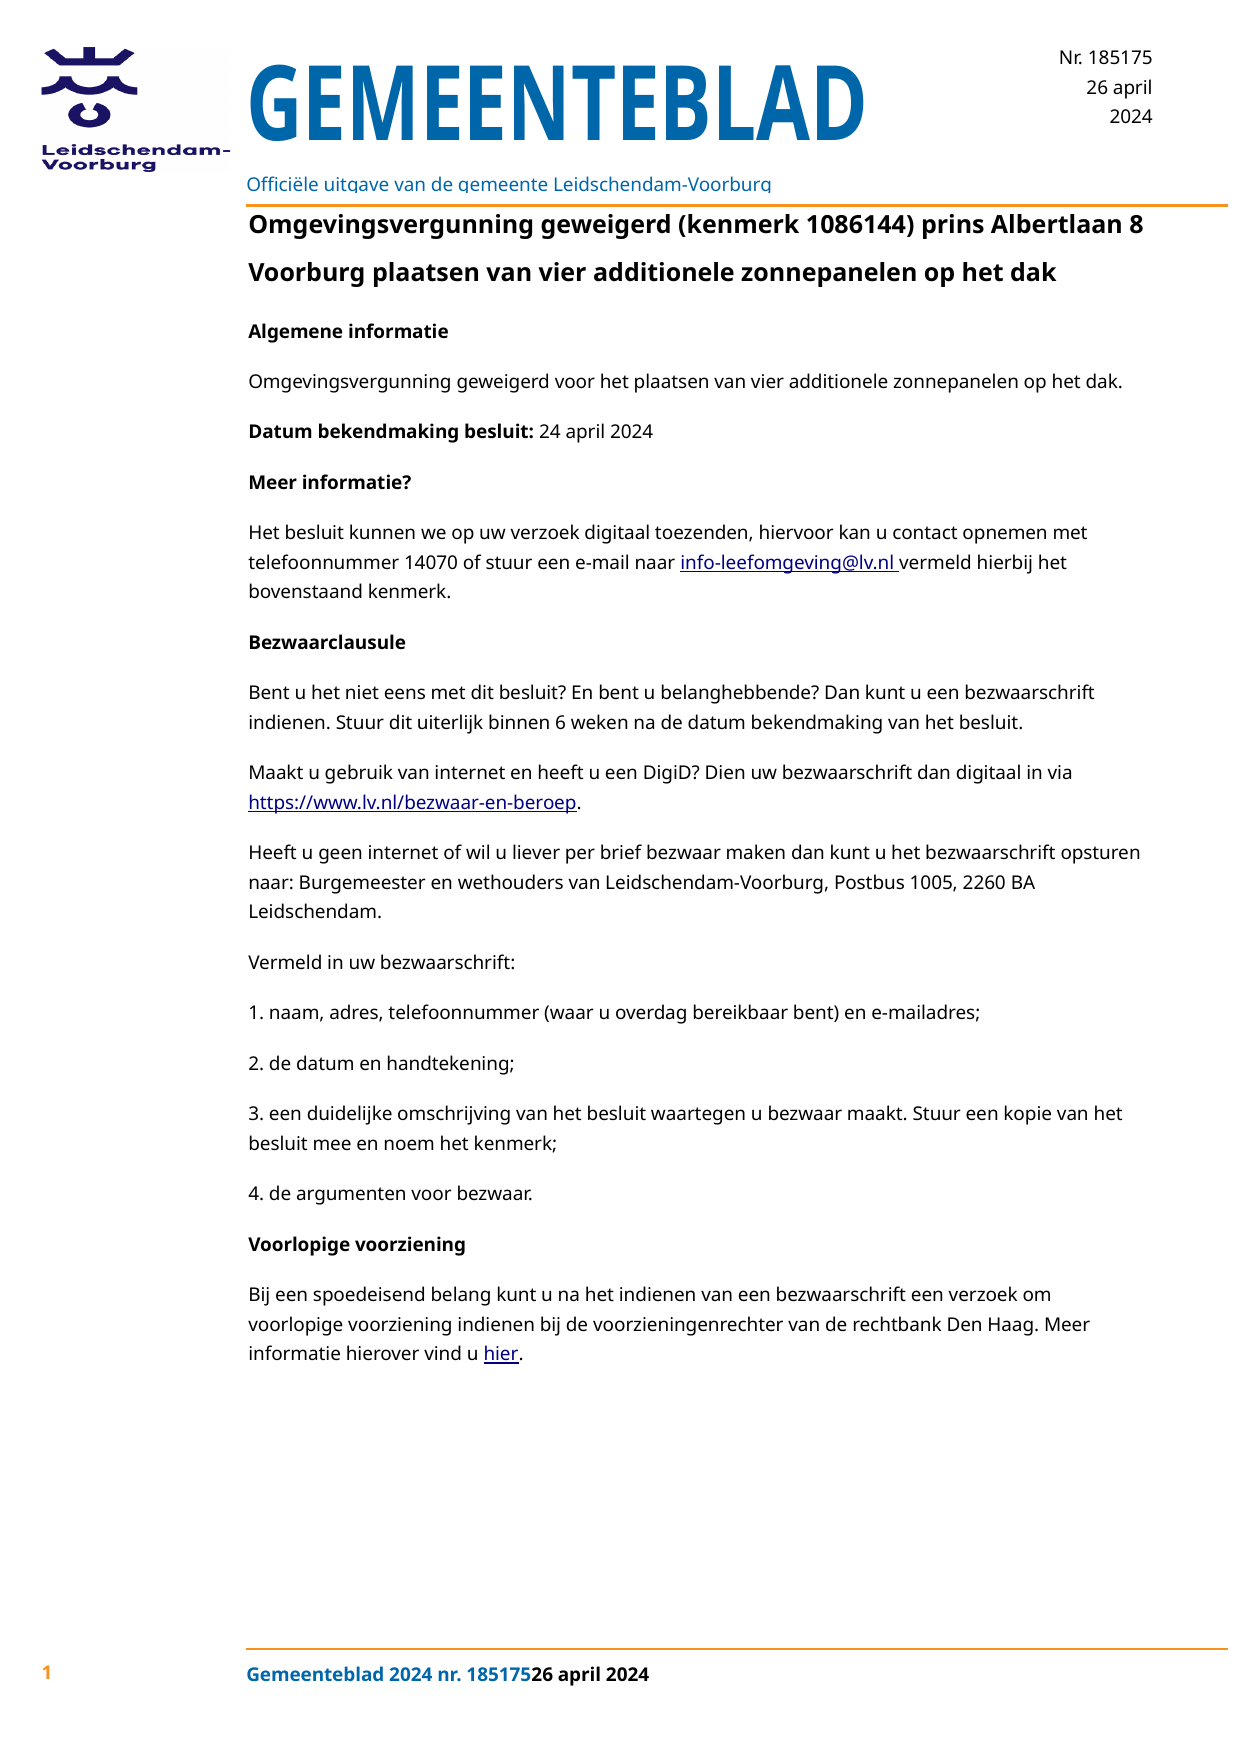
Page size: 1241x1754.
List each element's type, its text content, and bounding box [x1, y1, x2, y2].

text Omgevingsvergunning geweigerd (kenmerk 1086144) prins Albertlaan 8 Voorburg plaatsen van vier additionele zonnepanelen op het dak [248, 207, 1152, 288]
text Meer informatie? [248, 469, 1152, 495]
text Omgevingsvergunning geweigerd voor het plaatsen van vier additionele zonnepanelen op het dak. [248, 368, 1152, 394]
text 3. een duidelijke omschrijving van het besluit waartegen u bezwaar maakt. Stuur een kopie van het besluit mee en noem het kenmerk; [248, 1100, 1152, 1156]
text Voorlopige voorziening [248, 1231, 1152, 1257]
text Algemene informatie [248, 318, 1152, 344]
text 2. de datum en handtekening; [248, 1050, 1152, 1076]
text Het besluit kunnen we op uw verzoek digitaal toezenden, hiervoor kan u contact opnemen met telefoonnummer 14070 of stuur een e-mail naar info-leefomgeving@lv.nl vermeld hierbij het bovenstaand kenmerk. [248, 519, 1152, 604]
text Datum bekendmaking besluit: 24 april 2024 [248, 419, 1152, 444]
text Bij een spoedeisend belang kunt u na het indienen van een bezwaarschrift een verzoek om voorlopige voorziening indienen bij de voorzieningenrechter van de rechtbank Den Haag. Meer informatie hierover vind u hier. [248, 1281, 1152, 1366]
text 1. naam, adres, telefoonnummer (waar u overdag bereikbaar bent) en e-mailadres; [248, 999, 1152, 1025]
text Maakt u gebruik van internet en heeft u een DigiD? Dien uw bezwaarschrift dan digitaal in via https://www.lv.nl/bezwaar-en-beroep. [248, 759, 1152, 815]
text Vermeld in uw bezwaarschrift: [248, 949, 1152, 975]
text Bezwaarclausule [248, 629, 1152, 655]
text 4. de argumenten voor bezwaar. [248, 1180, 1152, 1206]
picture [41, 47, 231, 172]
text Bent u het niet eens met dit besluit? En bent u belanghebbende? Dan kunt u een bezwaarschrift indienen. Stuur dit uiterlijk binnen 6 weken na de datum bekendmaking van het besluit. [248, 679, 1152, 735]
text Heeft u geen internet of wil u liever per brief bezwaar maken dan kunt u het bezwaarschrift opsturen naar: Burgemeester en wethouders van Leidschendam-Voorburg, Postbus 1005, 2260 BA Leidschendam. [248, 839, 1152, 924]
